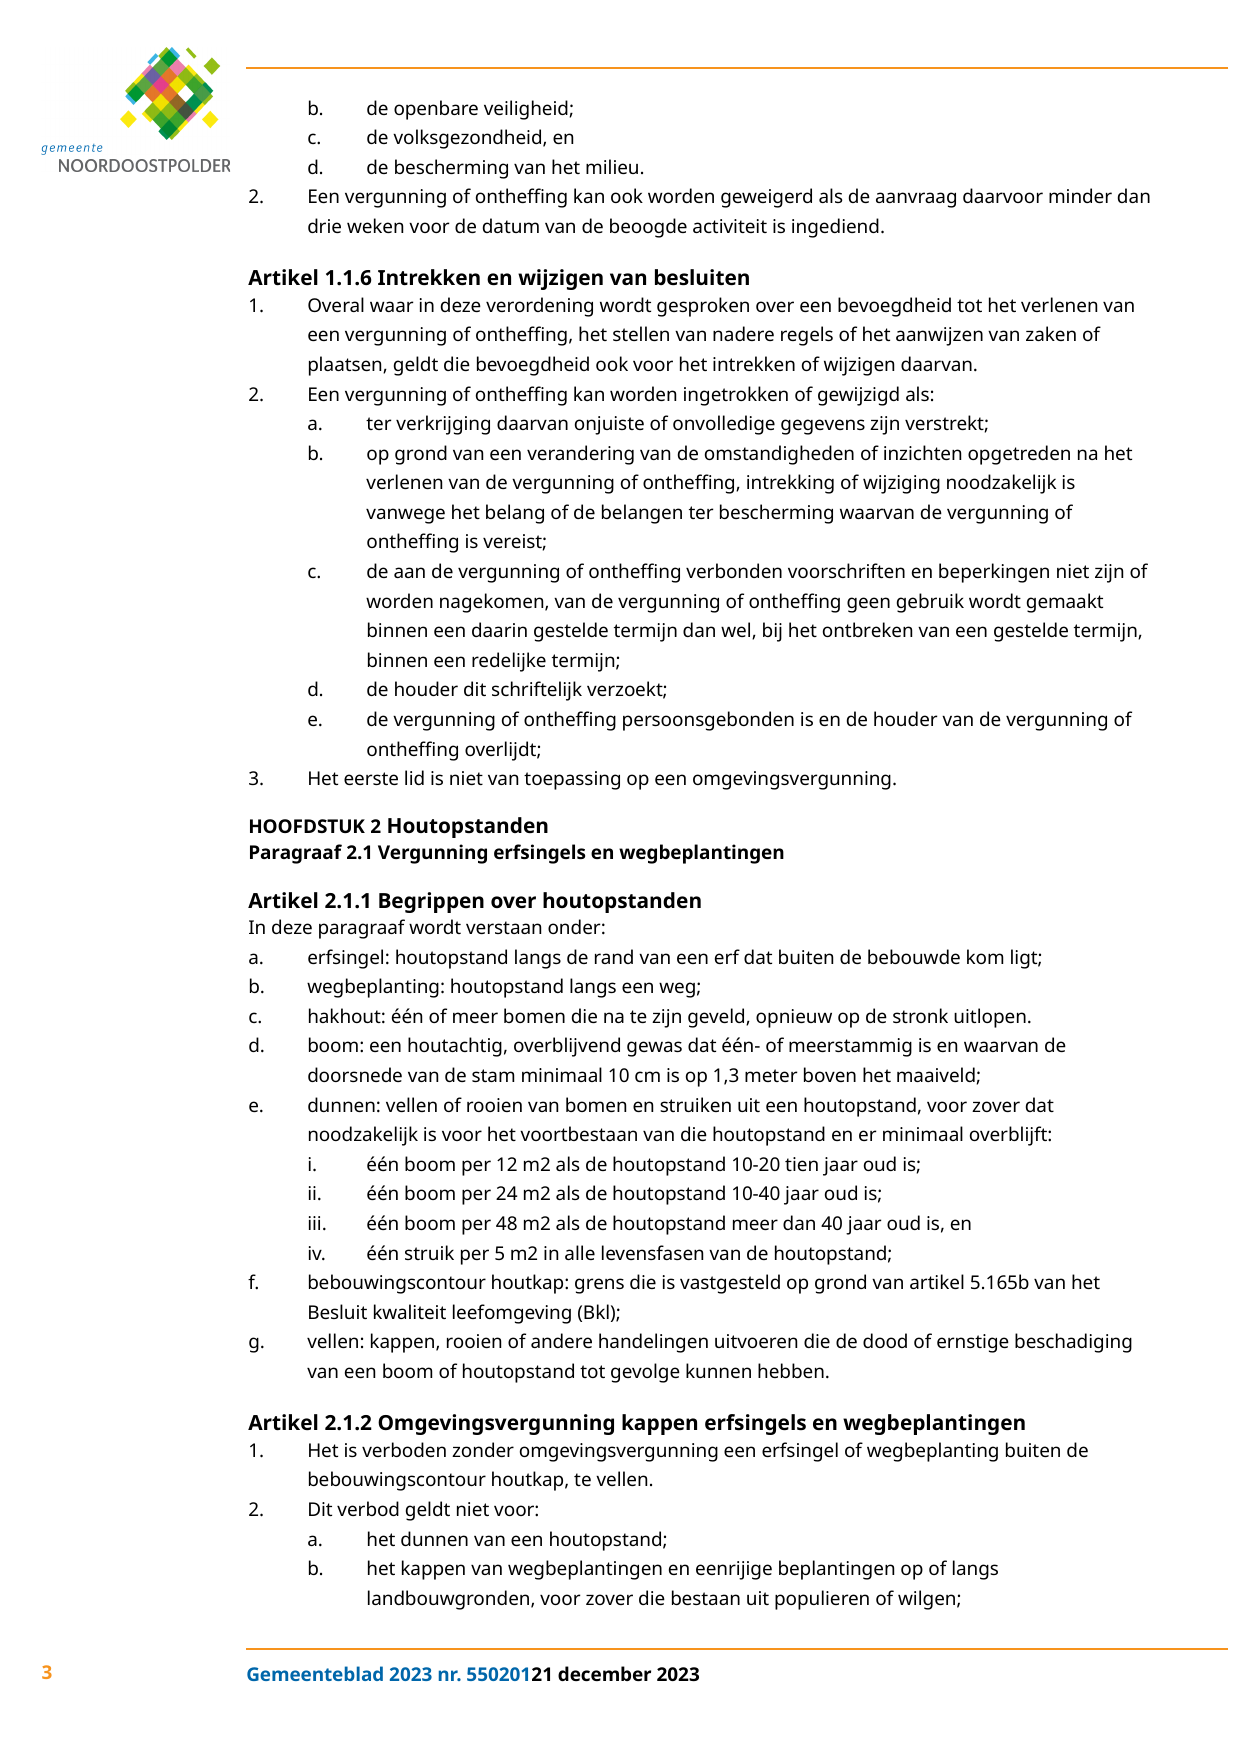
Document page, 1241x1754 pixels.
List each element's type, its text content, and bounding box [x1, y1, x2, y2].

list de aan de vergunning of ontheffing verbonden voorschriften en beperkingen niet zijn of worden nagekomen, van de vergunning of ontheffing geen gebruik wordt gemaakt binnen een daarin gestelde termijn dan wel, bij het ontbreken van een gestelde termijn, binnen een redelijke termijn; [307, 558, 1152, 673]
list hakhout: één of meer bomen die na te zijn geveld, opnieuw op de stronk uitlopen. [248, 1003, 1152, 1029]
list één struik per 5 m2 in alle levensfasen van de houtopstand; [307, 1240, 1152, 1266]
list vellen: kappen, rooien of andere handelingen uitvoeren die de dood of ernstige beschadiging van een boom of houtopstand tot gevolge kunnen hebben. [248, 1328, 1152, 1384]
list Overal waar in deze verordening wordt gesproken over een bevoegdheid tot het verlenen van een vergunning of ontheffing, het stellen van nadere regels of het aanwijzen van zaken of plaatsen, geldt die bevoegdheid ook voor het intrekken of wijzigen daarvan. [248, 292, 1152, 377]
text Artikel 1.1.6 Intrekken en wijzigen van besluiten [248, 263, 1152, 292]
text Artikel 2.1.1 Begrippen over houtopstanden [248, 886, 1152, 914]
list de openbare veiligheid; [307, 95, 1152, 121]
list boom: een houtachtig, overblijvend gewas dat één- of meerstammig is en waarvan de doorsnede van de stam minimaal 10 cm is op 1,3 meter boven het maaiveld; [248, 1033, 1152, 1088]
list erfsingel: houtopstand langs de rand van een erf dat buiten de bebouwde kom ligt; [248, 944, 1152, 970]
list dunnen: vellen of rooien van bomen en struiken uit een houtopstand, voor zover dat noodzakelijk is voor het voortbestaan van die houtopstand en er minimaal overblijft: [248, 1092, 1152, 1147]
list het kappen van wegbeplantingen en eenrijige beplantingen op of langs landbouwgronden, voor zover die bestaan uit populieren of wilgen; [307, 1555, 1152, 1611]
list de vergunning of ontheffing persoonsgebonden is en de houder van de vergunning of ontheffing overlijdt; [307, 706, 1152, 761]
text Paragraaf 2.1 Vergunning erfsingels en wegbeplantingen [248, 839, 1152, 865]
list op grond van een verandering van de omstandigheden of inzichten opgetreden na het verlenen van de vergunning of ontheffing, intrekking of wijziging noodzakelijk is vanwege het belang of de belangen ter bescherming waarvan de vergunning of ontheffing is vereist; [307, 440, 1152, 554]
list wegbeplanting: houtopstand langs een weg; [248, 973, 1152, 999]
list het dunnen van een houtopstand; [307, 1526, 1152, 1551]
picture [41, 47, 231, 172]
list Een vergunning of ontheffing kan ook worden geweigerd als de aanvraag daarvoor minder dan drie weken voor de datum van de beoogde activiteit is ingediend. [248, 183, 1152, 239]
list Het is verboden zonder omgevingsvergunning een erfsingel of wegbeplanting buiten de bebouwingscontour houtkap, te vellen. [248, 1437, 1152, 1492]
text Artikel 2.1.2 Omgevingsvergunning kappen erfsingels en wegbeplantingen [248, 1408, 1152, 1437]
list Dit verbod geldt niet voor: [248, 1496, 1152, 1522]
list één boom per 12 m2 als de houtopstand 10-20 tien jaar oud is; [307, 1151, 1152, 1177]
list Het eerste lid is niet van toepassing op een omgevingsvergunning. [248, 765, 1152, 791]
list de houder dit schriftelijk verzoekt; [307, 677, 1152, 702]
list de volksgezondheid, en [307, 124, 1152, 150]
list ter verkrijging daarvan onjuiste of onvolledige gegevens zijn verstrekt; [307, 410, 1152, 436]
list de bescherming van het milieu. [307, 154, 1152, 180]
list één boom per 24 m2 als de houtopstand 10-40 jaar oud is; [307, 1181, 1152, 1206]
list bebouwingscontour houtkap: grens die is vastgesteld op grond van artikel 5.165b van het Besluit kwaliteit leefomgeving (Bkl); [248, 1269, 1152, 1325]
list Een vergunning of ontheffing kan worden ingetrokken of gewijzigd als: [248, 381, 1152, 406]
text In deze paragraaf wordt verstaan onder: [248, 914, 1152, 940]
text HOOFDSTUK 2 Houtopstanden [248, 811, 1152, 839]
list één boom per 48 m2 als de houtopstand meer dan 40 jaar oud is, en [307, 1210, 1152, 1236]
